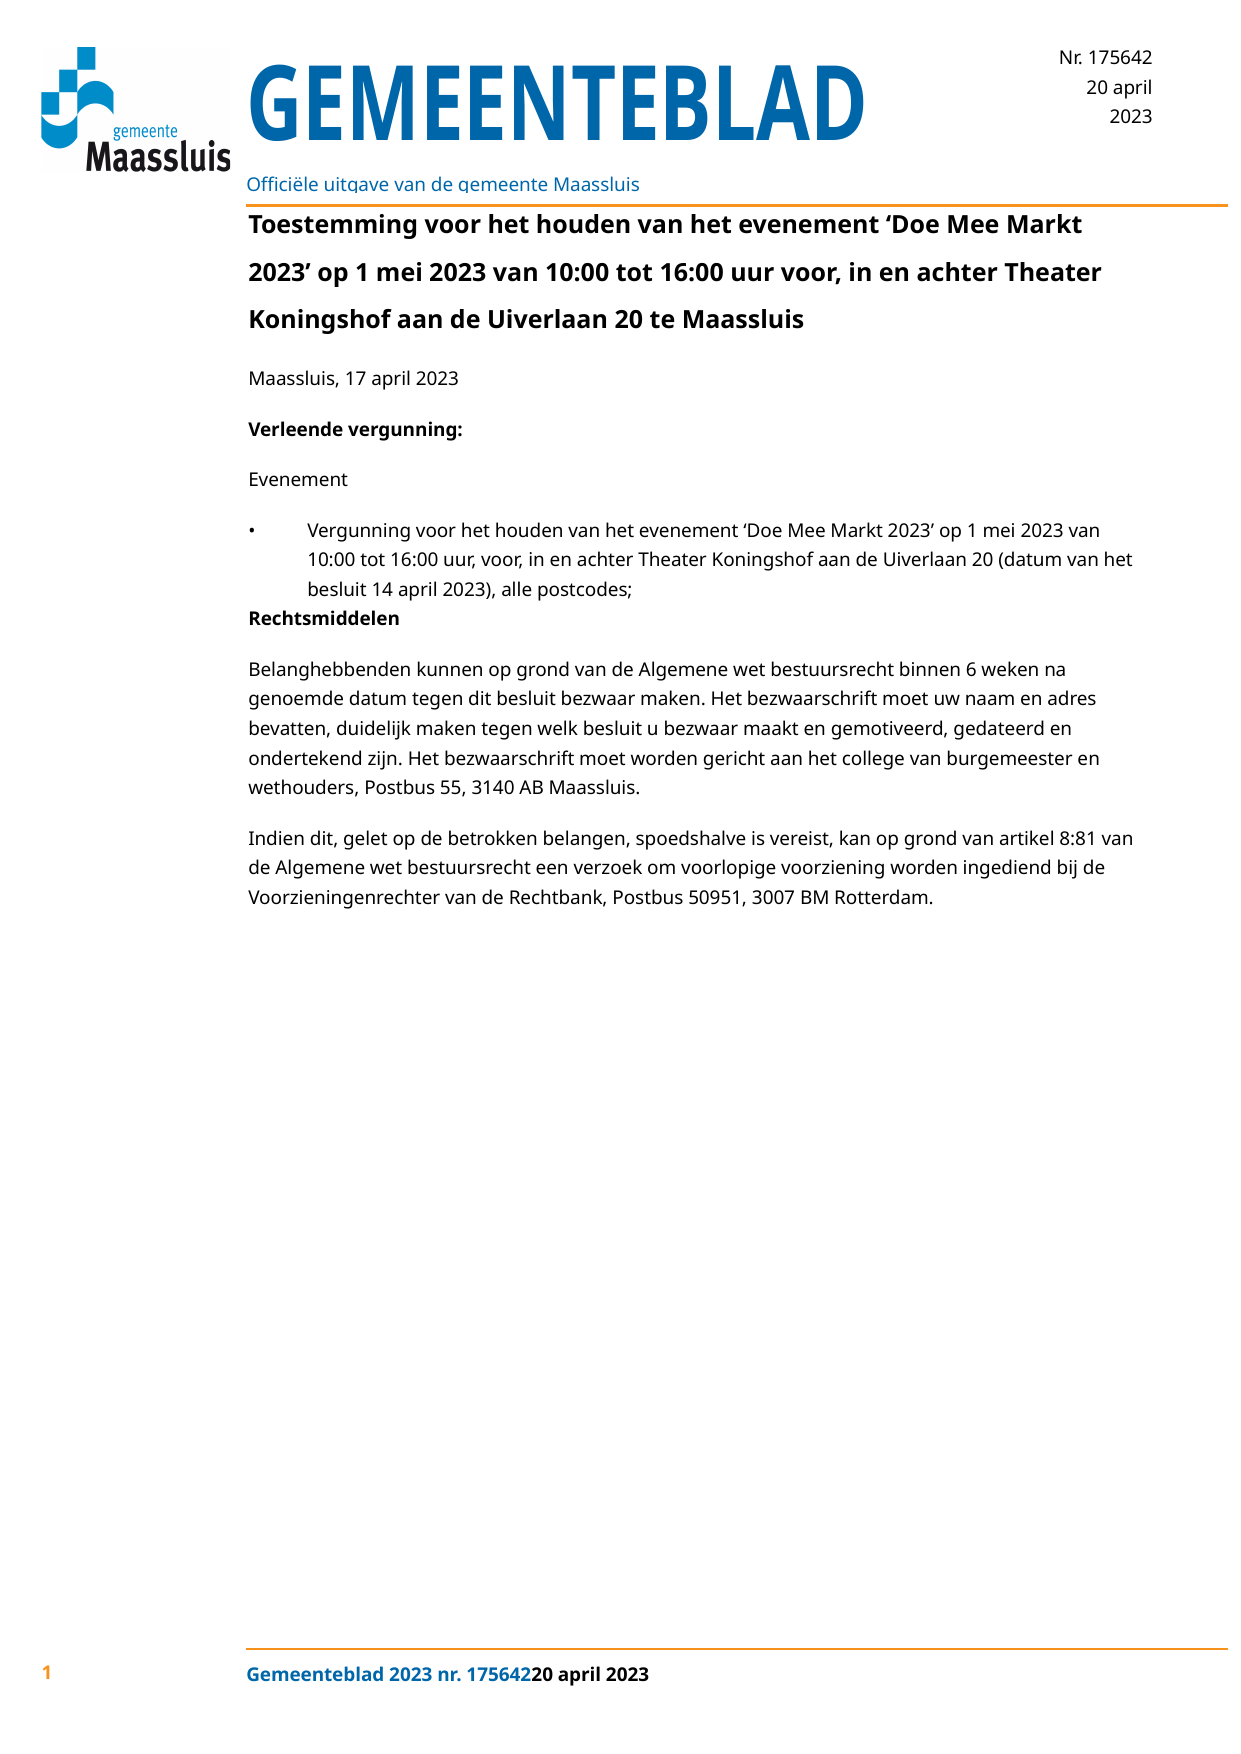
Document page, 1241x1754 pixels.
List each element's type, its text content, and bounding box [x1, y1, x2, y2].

text Evenement [248, 466, 1152, 492]
text Indien dit, gelet op de betrokken belangen, spoedshalve is vereist, kan op grond van artikel 8:81 van de Algemene wet bestuursrecht een verzoek om voorlopige voorziening worden ingediend bij de Voorzieningenrechter van de Rechtbank, Postbus 50951, 3007 BM Rotterdam. [248, 825, 1152, 909]
picture [41, 47, 231, 172]
text Belanghebbenden kunnen op grond van de Algemene wet bestuursrecht binnen 6 weken na genoemde datum tegen dit besluit bezwaar maken. Het bezwaarschrift moet uw naam en adres bevatten, duidelijk maken tegen welk besluit u bezwaar maakt en gemotiveerd, gedateerd en ondertekend zijn. Het bezwaarschrift moet worden gericht aan het college van burgemeester en wethouders, Postbus 55, 3140 AB Maassluis. [248, 656, 1152, 800]
text Maassluis, 17 april 2023 [248, 366, 1152, 391]
text Toestemming voor het houden van het evenement ‘Doe Mee Markt 2023’ op 1 mei 2023 van 10:00 tot 16:00 uur voor, in en achter Theater Koningshof aan de Uiverlaan 20 te Maassluis [248, 207, 1152, 336]
text Rechtsmiddelen [248, 606, 1152, 631]
picture [41, 47, 77, 92]
list Vergunning voor het houden van het evenement ‘Doe Mee Markt 2023’ op 1 mei 2023 van 10:00 tot 16:00 uur, voor, in en achter Theater Koningshof aan de Uiverlaan 20 (datum van het besluit 14 april 2023), alle postcodes; [248, 517, 1152, 602]
text Verleende vergunning: [248, 416, 1152, 442]
